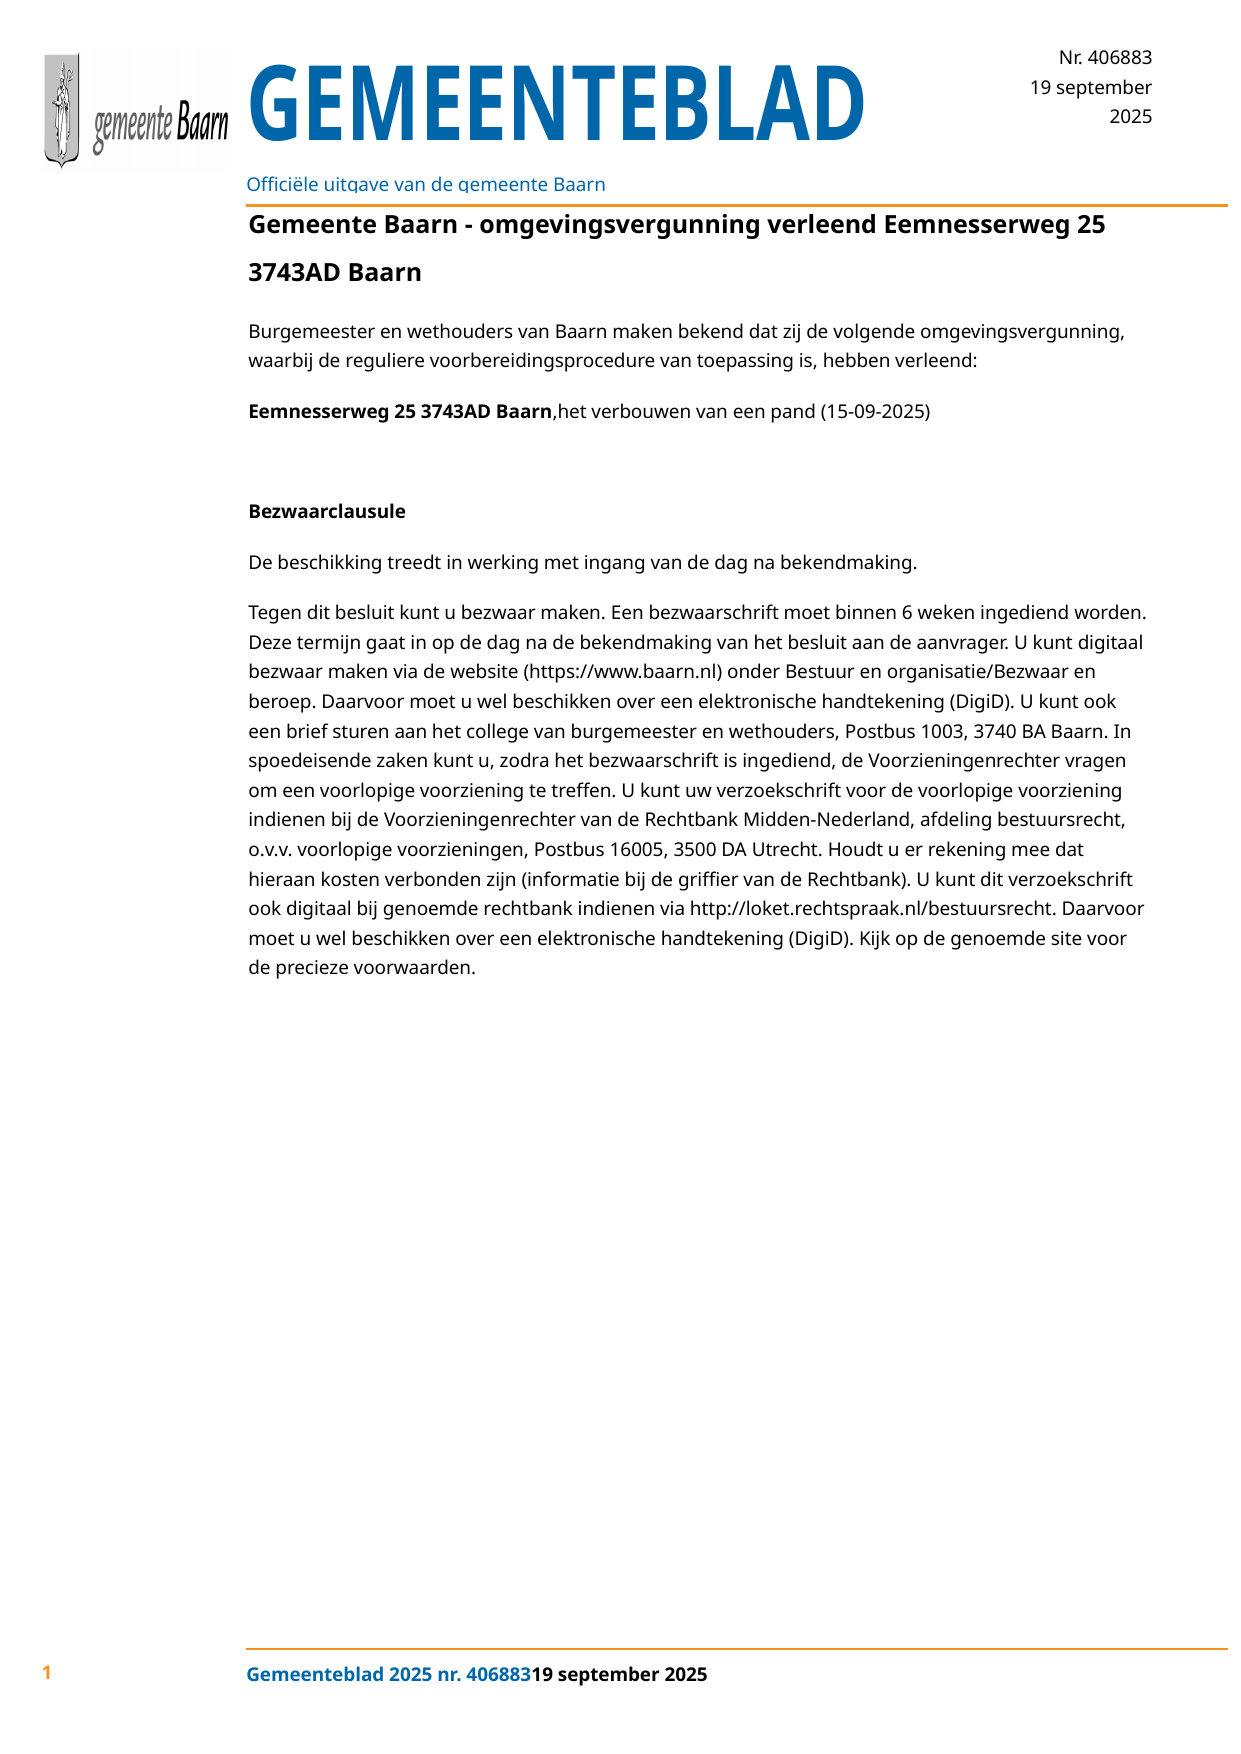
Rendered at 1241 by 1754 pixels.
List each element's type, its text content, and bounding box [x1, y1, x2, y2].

text De beschikking treedt in werking met ingang van de dag na bekendmaking. [248, 549, 1152, 575]
text Burgemeester en wethouders van Baarn maken bekend dat zij de volgende omgevingsvergunning, waarbij de reguliere voorbereidingsprocedure van toepassing is, hebben verleend: [248, 318, 1152, 373]
text Bezwaarclausule [248, 499, 1152, 524]
text Gemeente Baarn - omgevingsvergunning verleend Eemnesserweg 25 3743AD Baarn [248, 207, 1152, 288]
text Tegen dit besluit kunt u bezwaar maken. Een bezwaarschrift moet binnen 6 weken ingediend worden. Deze termijn gaat in op de dag na de bekendmaking van het besluit aan de aanvrager. U kunt digitaal bezwaar maken via de website (https://www.baarn.nl) onder Bestuur en organisatie/Bezwaar en beroep. Daarvoor moet u wel beschikken over een elektronische handtekening (DigiD). U kunt ook een brief sturen aan het college van burgemeester en wethouders, Postbus 1003, 3740 BA Baarn. In spoedeisende zaken kunt u, zodra het bezwaarschrift is ingediend, de Voorzieningenrechter vragen om een voorlopige voorziening te treffen. U kunt uw verzoekschrift voor de voorlopige voorziening indienen bij de Voorzieningenrechter van de Rechtbank Midden-Nederland, afdeling bestuursrecht, o.v.v. voorlopige voorzieningen, Postbus 16005, 3500 DA Utrecht. Houdt u er rekening mee dat hieraan kosten verbonden zijn (informatie bij de griffier van de Rechtbank). U kunt dit verzoekschrift ook digitaal bij genoemde rechtbank indienen via http://loket.rechtspraak.nl/bestuursrecht. Daarvoor moet u wel beschikken over een elektronische handtekening (DigiD). Kijk op de genoemde site voor de precieze voorwaarden. [248, 599, 1152, 980]
picture [41, 47, 231, 172]
text Eemnesserweg 25 3743AD Baarn,het verbouwen van een pand (15-09-2025) [248, 398, 1152, 424]
